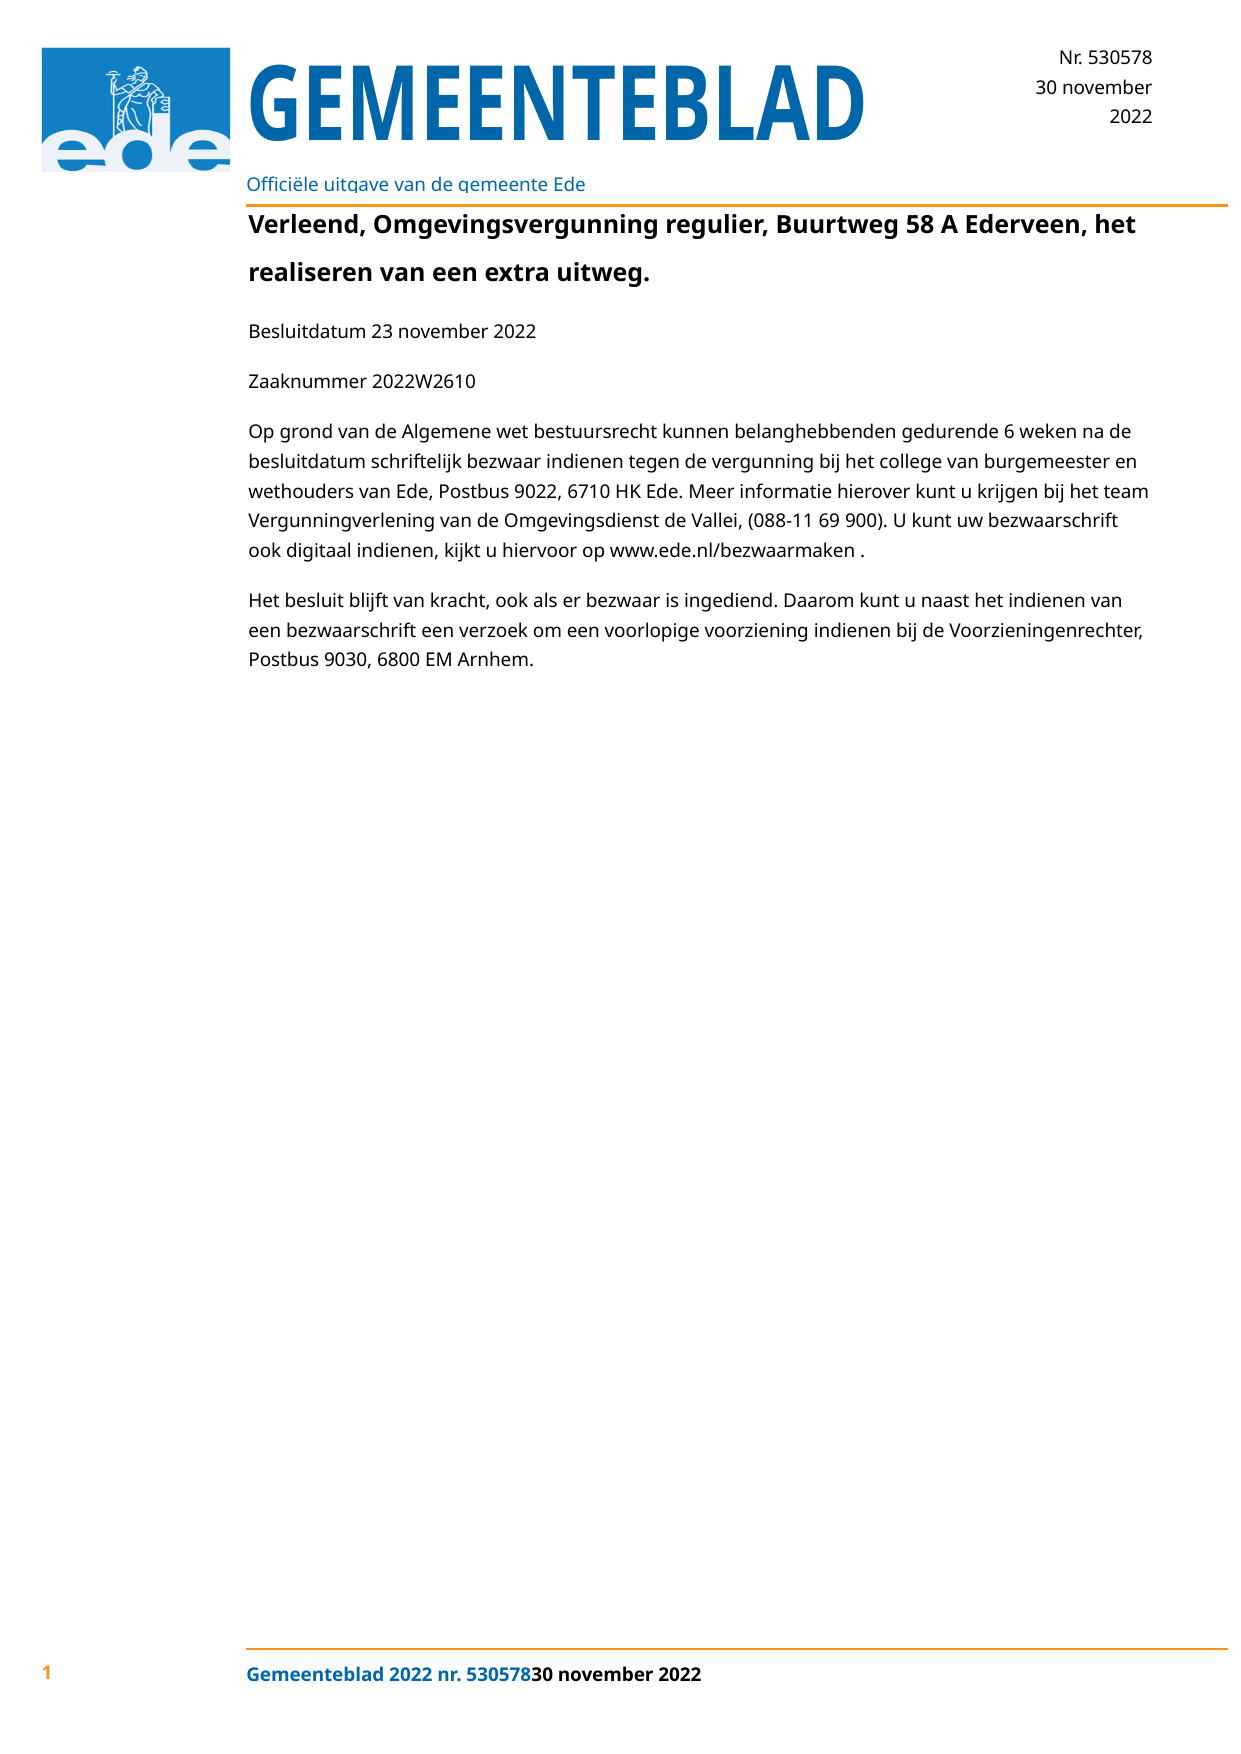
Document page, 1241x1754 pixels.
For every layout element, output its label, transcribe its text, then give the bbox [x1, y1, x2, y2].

text Verleend, Omgevingsvergunning regulier, Buurtweg 58 A Ederveen, het realiseren van een extra uitweg. [248, 207, 1152, 288]
picture [41, 47, 231, 172]
text Op grond van de Algemene wet bestuursrecht kunnen belanghebbenden gedurende 6 weken na de besluitdatum schriftelijk bezwaar indienen tegen de vergunning bij het college van burgemeester en wethouders van Ede, Postbus 9022, 6710 HK Ede. Meer informatie hierover kunt u krijgen bij het team Vergunningverlening van de Omgevingsdienst de Vallei, (088-11 69 900). U kunt uw bezwaarschrift ook digitaal indienen, kijkt u hiervoor op www.ede.nl/bezwaarmaken . [248, 419, 1152, 563]
text Besluitdatum 23 november 2022 [248, 318, 1152, 344]
text Zaaknummer 2022W2610 [248, 368, 1152, 394]
text Het besluit blijft van kracht, ook als er bezwaar is ingediend. Daarom kunt u naast het indienen van een bezwaarschrift een verzoek om een voorlopige voorziening indienen bij de Voorzieningenrechter, Postbus 9030, 6800 EM Arnhem. [248, 587, 1152, 672]
